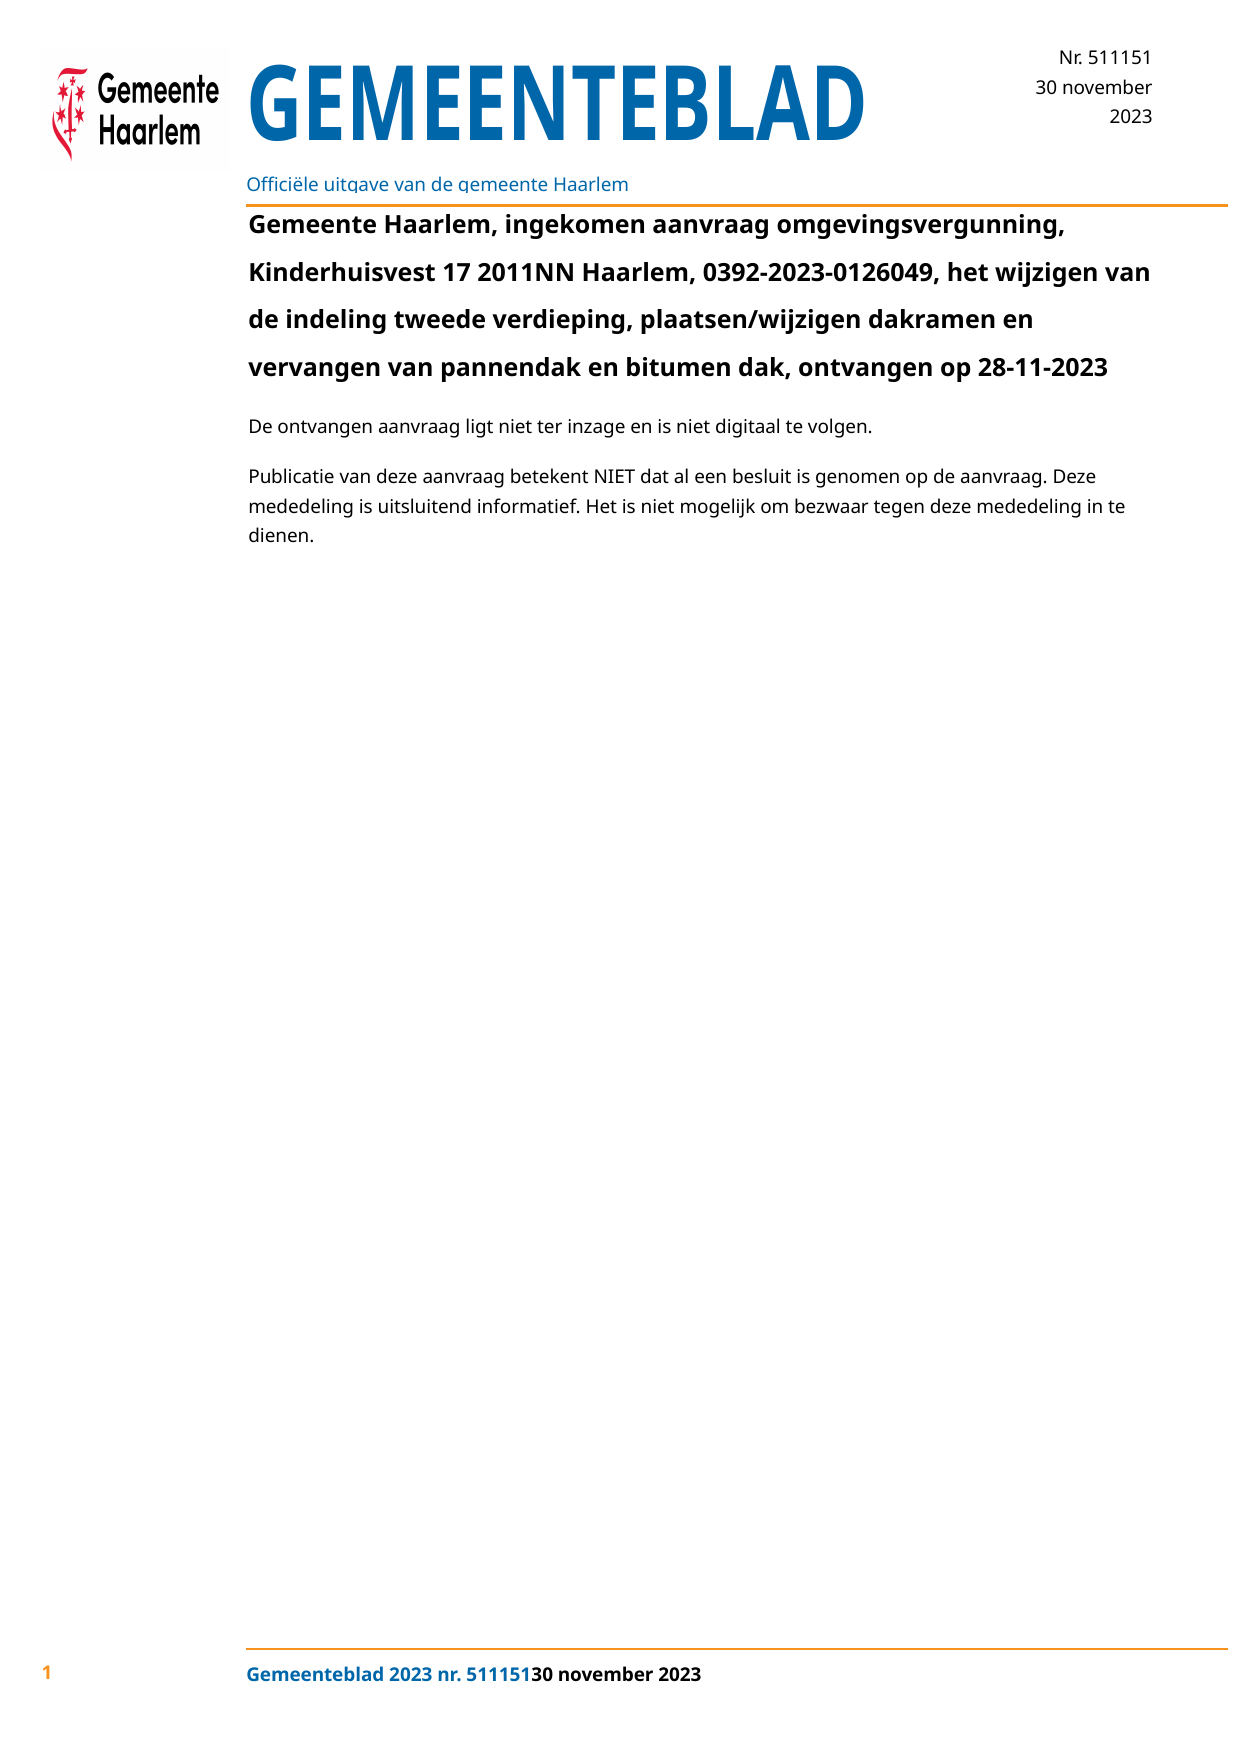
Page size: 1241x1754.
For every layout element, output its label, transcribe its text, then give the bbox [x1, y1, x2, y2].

text Publicatie van deze aanvraag betekent NIET dat al een besluit is genomen op de aanvraag. Deze mededeling is uitsluitend informatief. Het is niet mogelijk om bezwaar tegen deze mededeling in te dienen. [248, 463, 1152, 548]
text De ontvangen aanvraag ligt niet ter inzage en is niet digitaal te volgen. [248, 413, 1152, 439]
picture [41, 47, 231, 172]
text Gemeente Haarlem, ingekomen aanvraag omgevingsvergunning, Kinderhuisvest 17 2011NN Haarlem, 0392-2023-0126049, het wijzigen van de indeling tweede verdieping, plaatsen/wijzigen dakramen en vervangen van pannendak en bitumen dak, ontvangen op 28-11-2023 [248, 207, 1152, 384]
